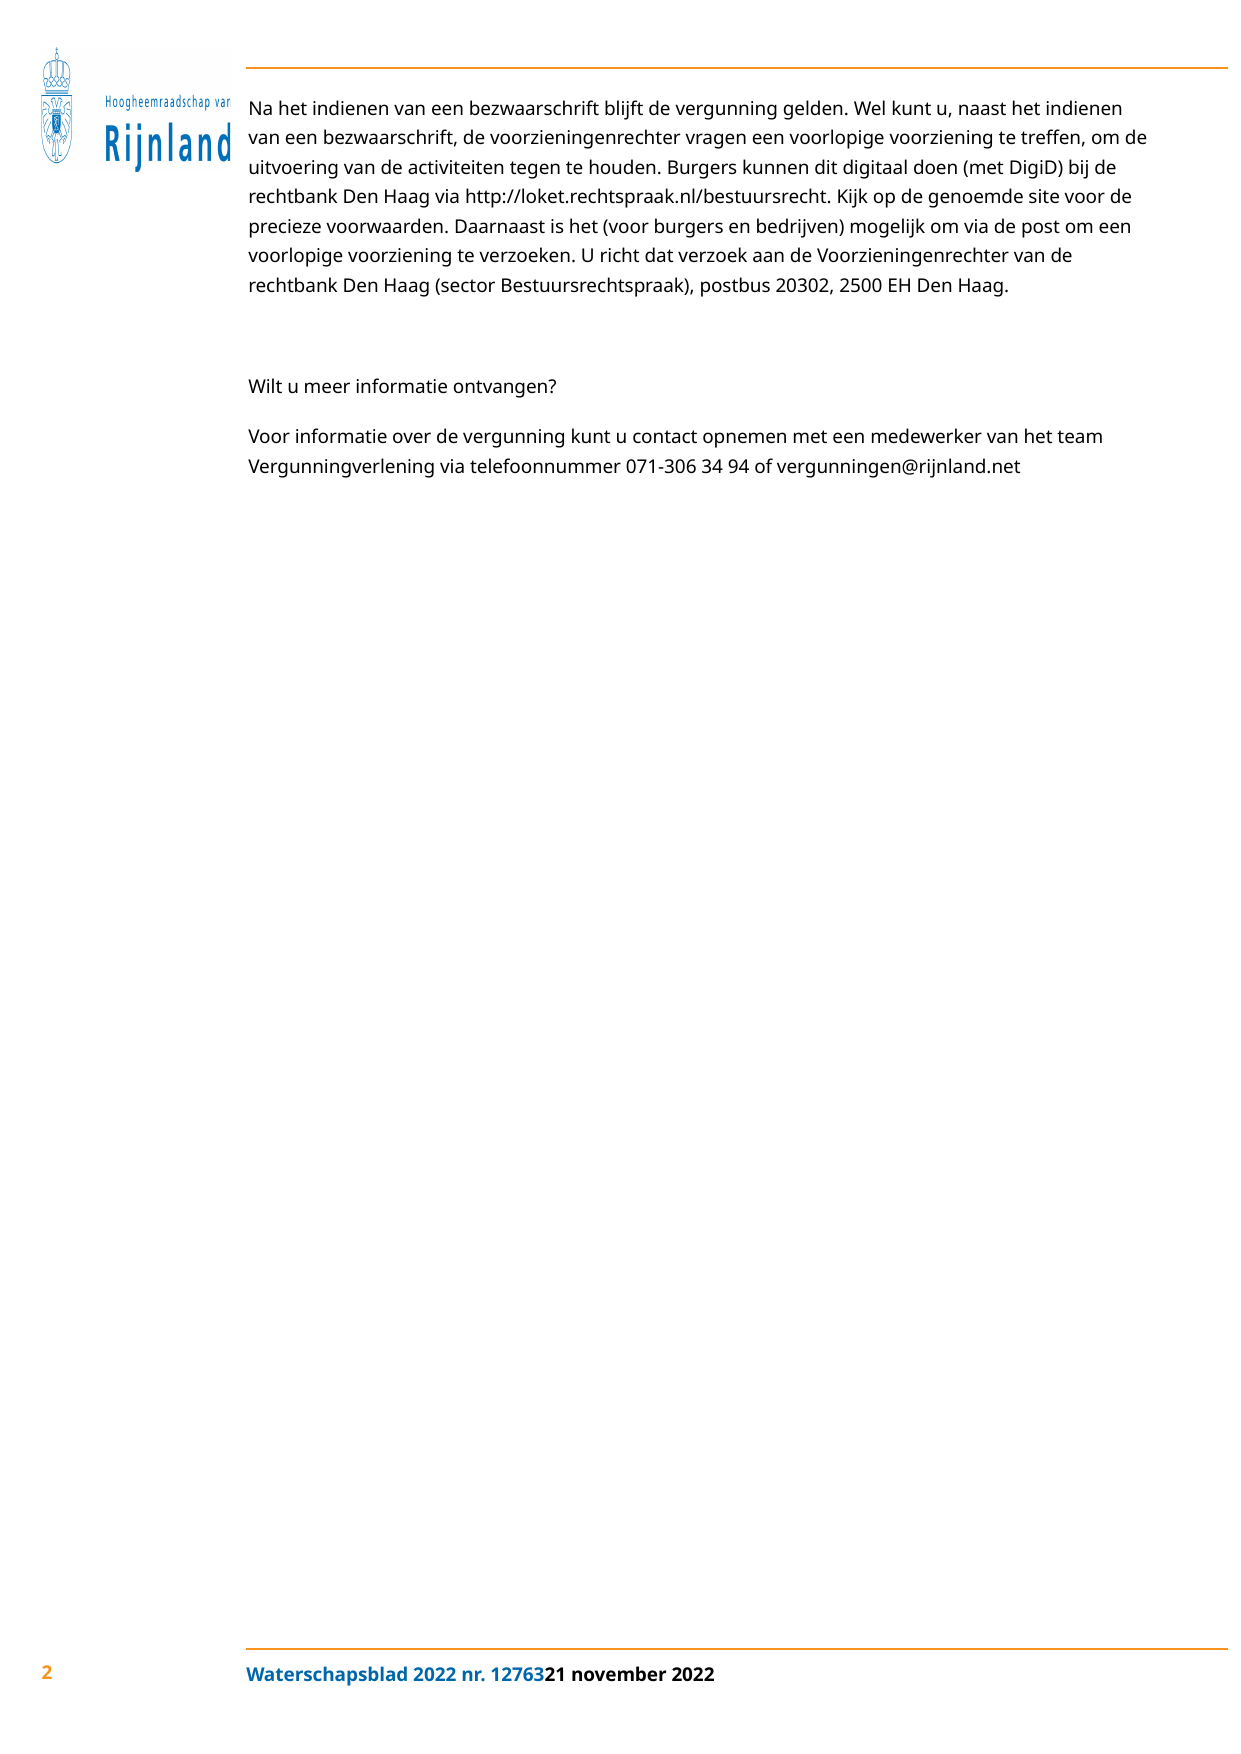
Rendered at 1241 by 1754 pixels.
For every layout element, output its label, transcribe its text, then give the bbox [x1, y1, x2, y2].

text Na het indienen van een bezwaarschrift blijft de vergunning gelden. Wel kunt u, naast het indienen van een bezwaarschrift, de voorzieningenrechter vragen een voorlopige voorziening te treffen, om de uitvoering van de activiteiten tegen te houden. Burgers kunnen dit digitaal doen (met DigiD) bij de rechtbank Den Haag via http://loket.rechtspraak.nl/bestuursrecht. Kijk op de genoemde site voor de precieze voorwaarden. Daarnaast is het (voor burgers en bedrijven) mogelijk om via de post om een voorlopige voorziening te verzoeken. U richt dat verzoek aan de Voorzieningenrechter van de rechtbank Den Haag (sector Bestuursrechtspraak), postbus 20302, 2500 EH Den Haag. [248, 95, 1152, 298]
picture [41, 47, 231, 172]
text Voor informatie over de vergunning kunt u contact opnemen met een medewerker van het team Vergunningverlening via telefoonnummer 071-306 34 94 of vergunningen@rijnland.net [248, 423, 1152, 479]
text Wilt u meer informatie ontvangen? [248, 373, 1152, 399]
